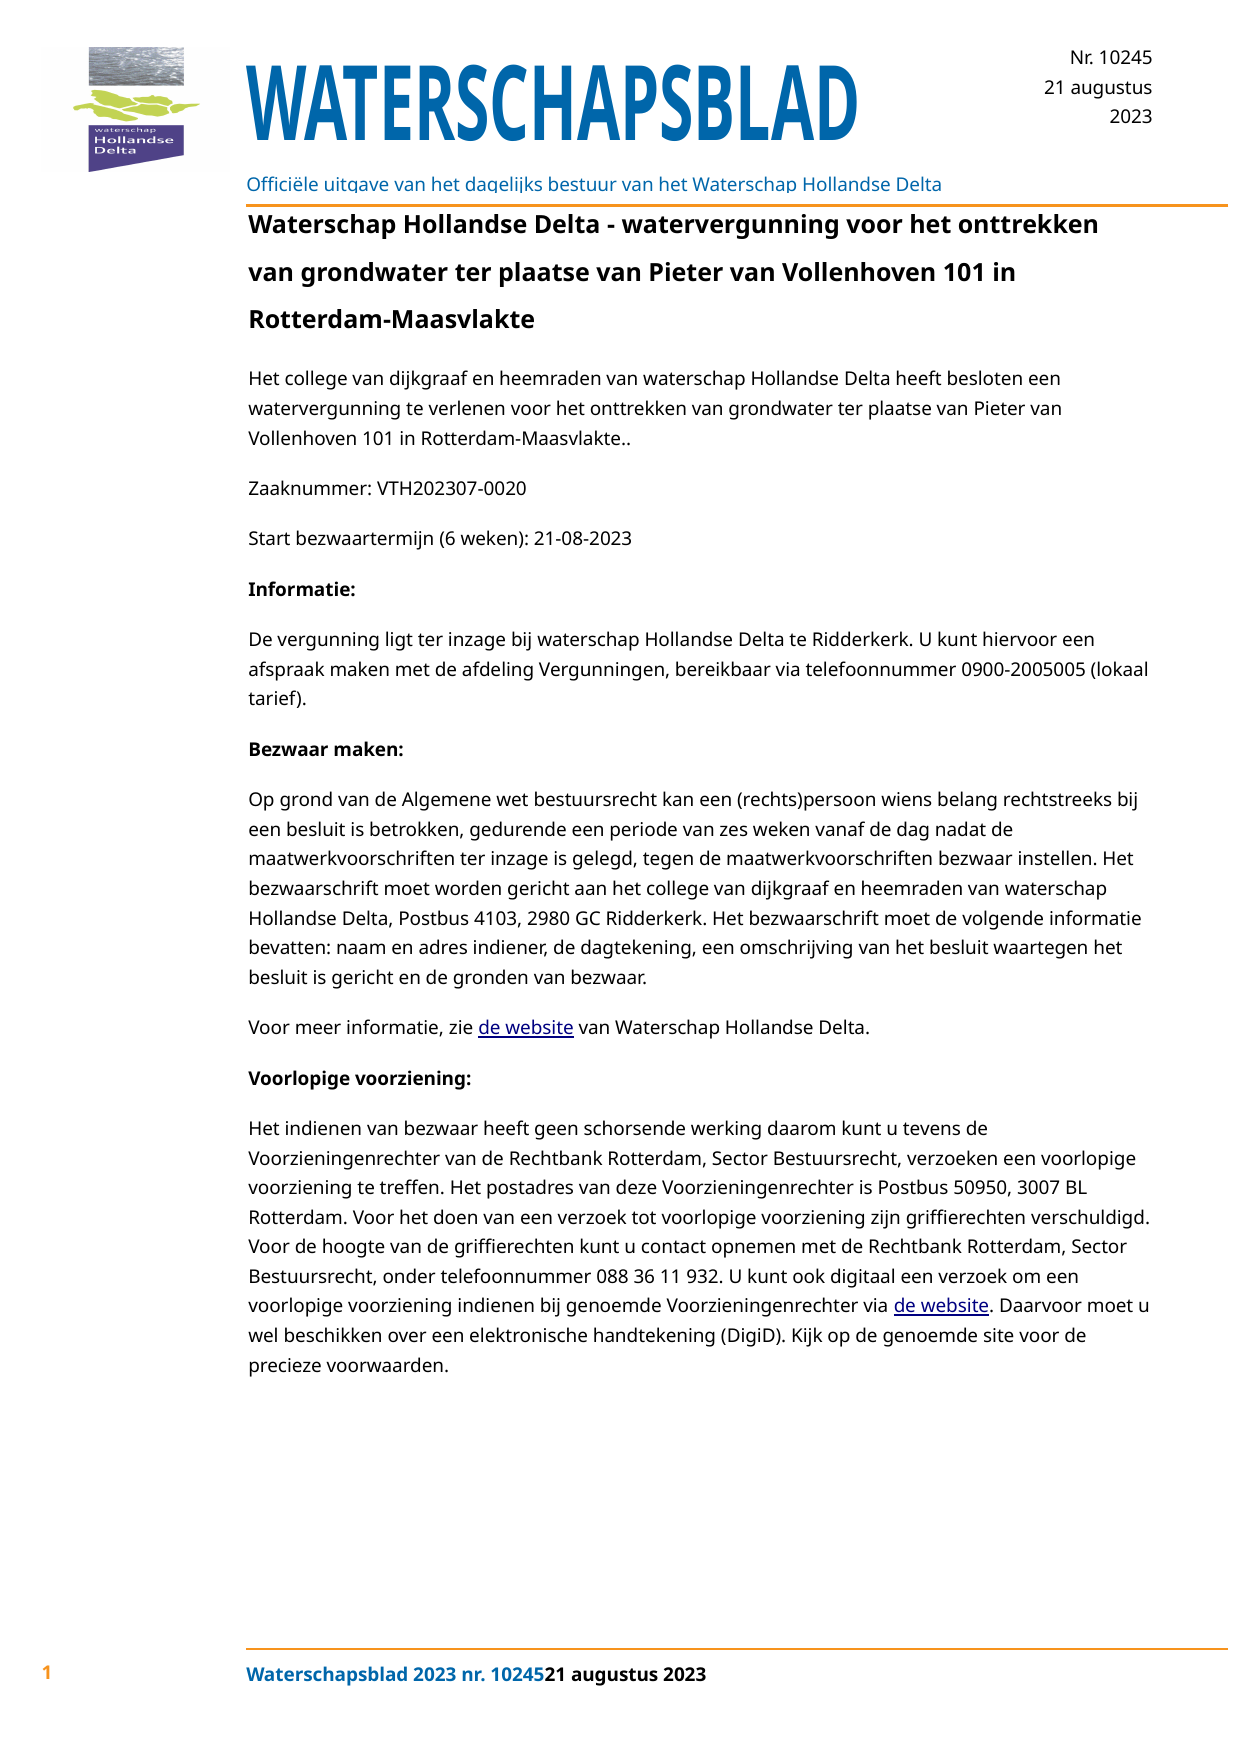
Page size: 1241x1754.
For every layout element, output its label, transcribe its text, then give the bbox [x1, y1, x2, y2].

text Het college van dijkgraaf en heemraden van waterschap Hollandse Delta heeft besloten een watervergunning te verlenen voor het onttrekken van grondwater ter plaatse van Pieter van Vollenhoven 101 in Rotterdam-Maasvlakte.. [248, 366, 1152, 450]
text Voor meer informatie, zie de website van Waterschap Hollandse Delta. [248, 1014, 1152, 1040]
text Het indienen van bezwaar heeft geen schorsende werking daarom kunt u tevens de Voorzieningenrechter van de Rechtbank Rotterdam, Sector Bestuursrecht, verzoeken een voorlopige voorziening te treffen. Het postadres van deze Voorzieningenrechter is Postbus 50950, 3007 BL Rotterdam. Voor het doen van een verzoek tot voorlopige voorziening zijn griffierechten verschuldigd. Voor de hoogte van de griffierechten kunt u contact opnemen met de Rechtbank Rotterdam, Sector Bestuursrecht, onder telefoonnummer 088 36 11 932. U kunt ook digitaal een verzoek om een voorlopige voorziening indienen bij genoemde Voorzieningenrechter via de website. Daarvoor moet u wel beschikken over een elektronische handtekening (DigiD). Kijk op de genoemde site voor de precieze voorwaarden. [248, 1115, 1152, 1377]
text Voorlopige voorziening: [248, 1065, 1152, 1090]
text Informatie: [248, 576, 1152, 602]
picture [41, 47, 231, 172]
text Start bezwaartermijn (6 weken): 21-08-2023 [248, 526, 1152, 551]
text Op grond van de Algemene wet bestuursrecht kan een (rechts)persoon wiens belang rechtstreeks bij een besluit is betrokken, gedurende een periode van zes weken vanaf de dag nadat de maatwerkvoorschriften ter inzage is gelegd, tegen de maatwerkvoorschriften bezwaar instellen. Het bezwaarschrift moet worden gericht aan het college van dijkgraaf en heemraden van waterschap Hollandse Delta, Postbus 4103, 2980 GC Ridderkerk. Het bezwaarschrift moet de volgende informatie bevatten: naam en adres indiener, de dagtekening, een omschrijving van het besluit waartegen het besluit is gericht en de gronden van bezwaar. [248, 786, 1152, 989]
text Bezwaar maken: [248, 736, 1152, 762]
text Waterschap Hollandse Delta - watervergunning voor het onttrekken van grondwater ter plaatse van Pieter van Vollenhoven 101 in Rotterdam-Maasvlakte [248, 207, 1152, 336]
text Zaaknummer: VTH202307-0020 [248, 475, 1152, 501]
text De vergunning ligt ter inzage bij waterschap Hollandse Delta te Ridderkerk. U kunt hiervoor een afspraak maken met de afdeling Vergunningen, bereikbaar via telefoonnummer 0900-2005005 (lokaal tarief). [248, 626, 1152, 711]
